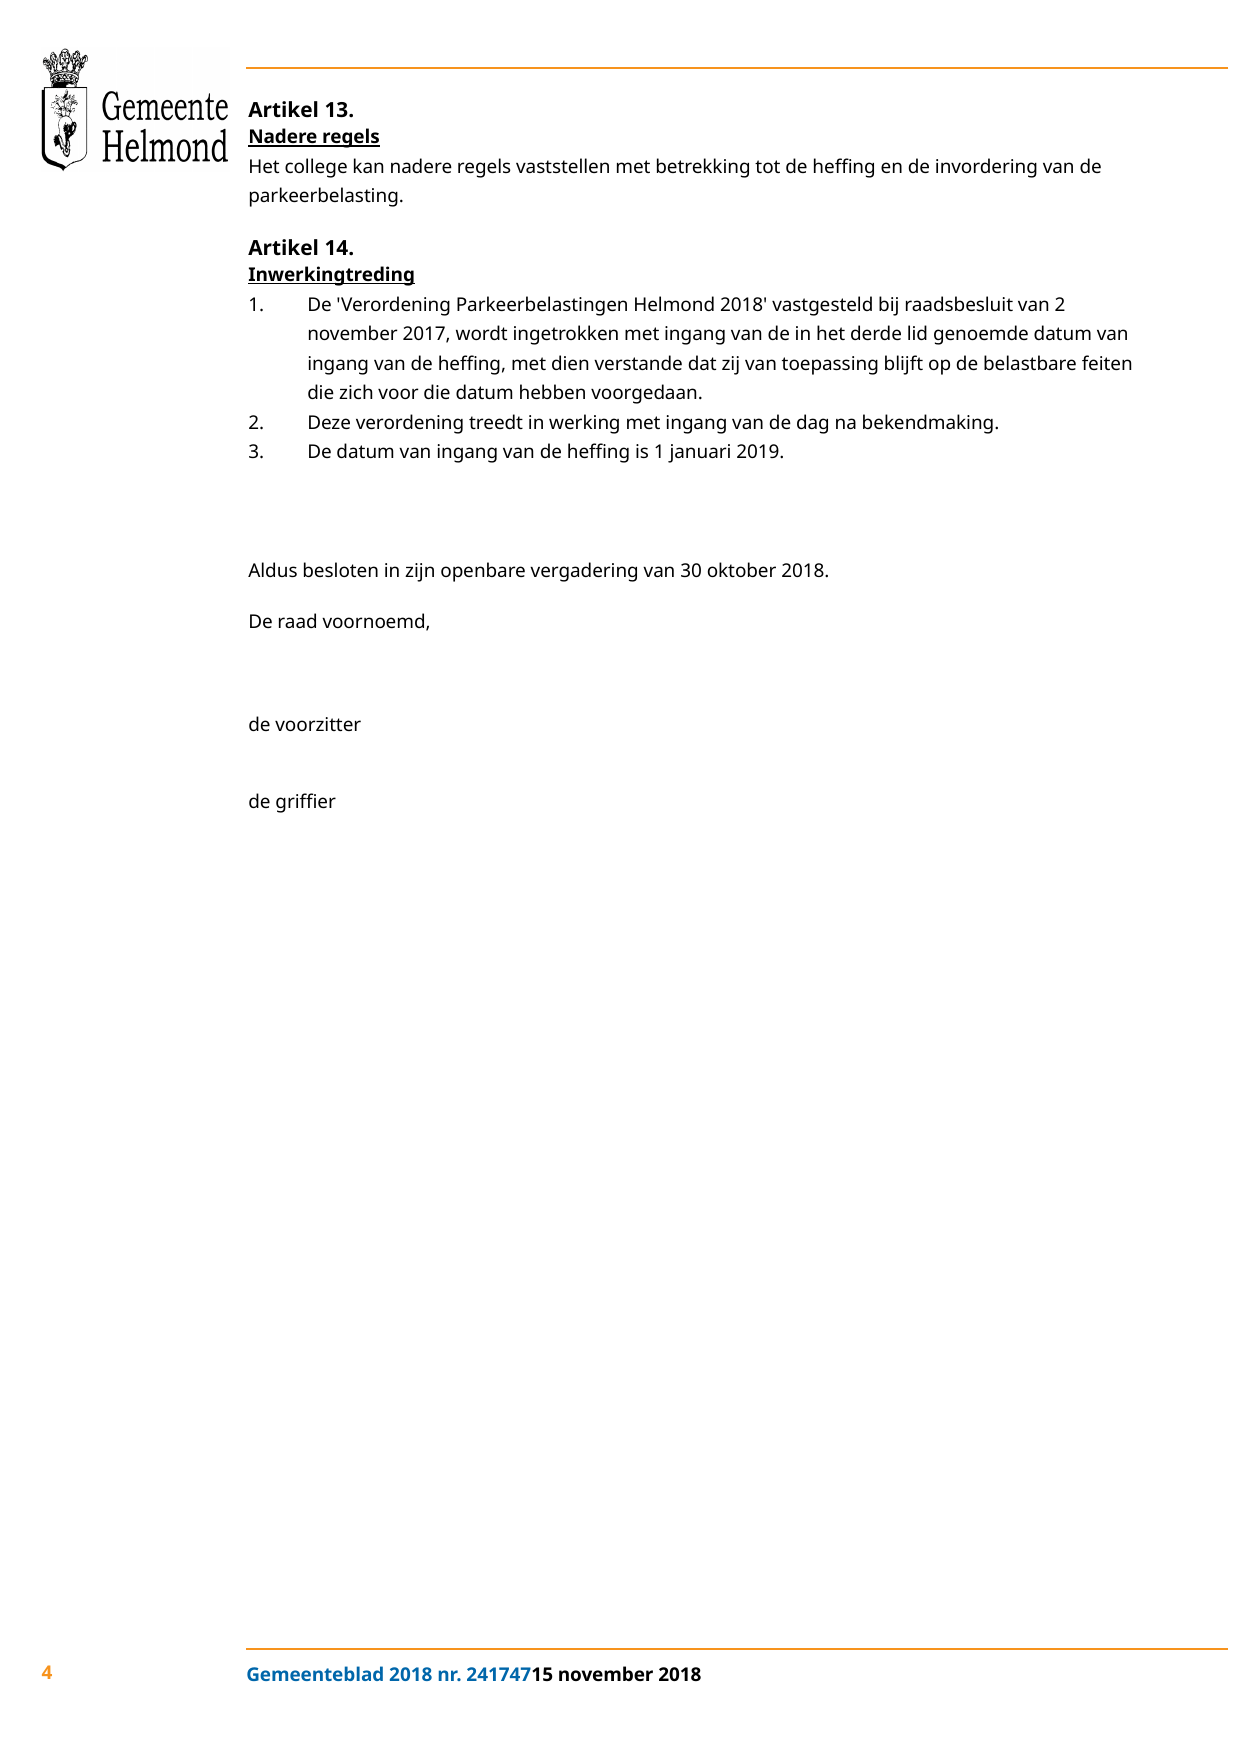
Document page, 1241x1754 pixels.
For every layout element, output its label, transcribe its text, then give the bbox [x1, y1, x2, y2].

text de voorzitter [248, 711, 1152, 737]
text Aldus besloten in zijn openbare vergadering van 30 oktober 2018. [248, 557, 1152, 583]
text Inwerkingtreding [248, 261, 1152, 287]
text Artikel 13. [248, 95, 1152, 123]
text de griffier [248, 789, 1152, 814]
list Deze verordening treedt in werking met ingang van de dag na bekendmaking. [248, 409, 1152, 435]
text Nadere regels [248, 123, 1152, 149]
picture [41, 47, 231, 172]
text De raad voornoemd, [248, 608, 1152, 634]
list De datum van ingang van de heffing is 1 januari 2019. [248, 439, 1152, 464]
text Artikel 14. [248, 233, 1152, 261]
list De 'Verordening Parkeerbelastingen Helmond 2018' vastgesteld bij raadsbesluit van 2 november 2017, wordt ingetrokken met ingang van de in het derde lid genoemde datum van ingang van de heffing, met dien verstande dat zij van toepassing blijft op de belastbare feiten die zich voor die datum hebben voorgedaan. [248, 291, 1152, 405]
text Het college kan nadere regels vaststellen met betrekking tot de heffing en de invordering van de parkeerbelasting. [248, 153, 1152, 208]
